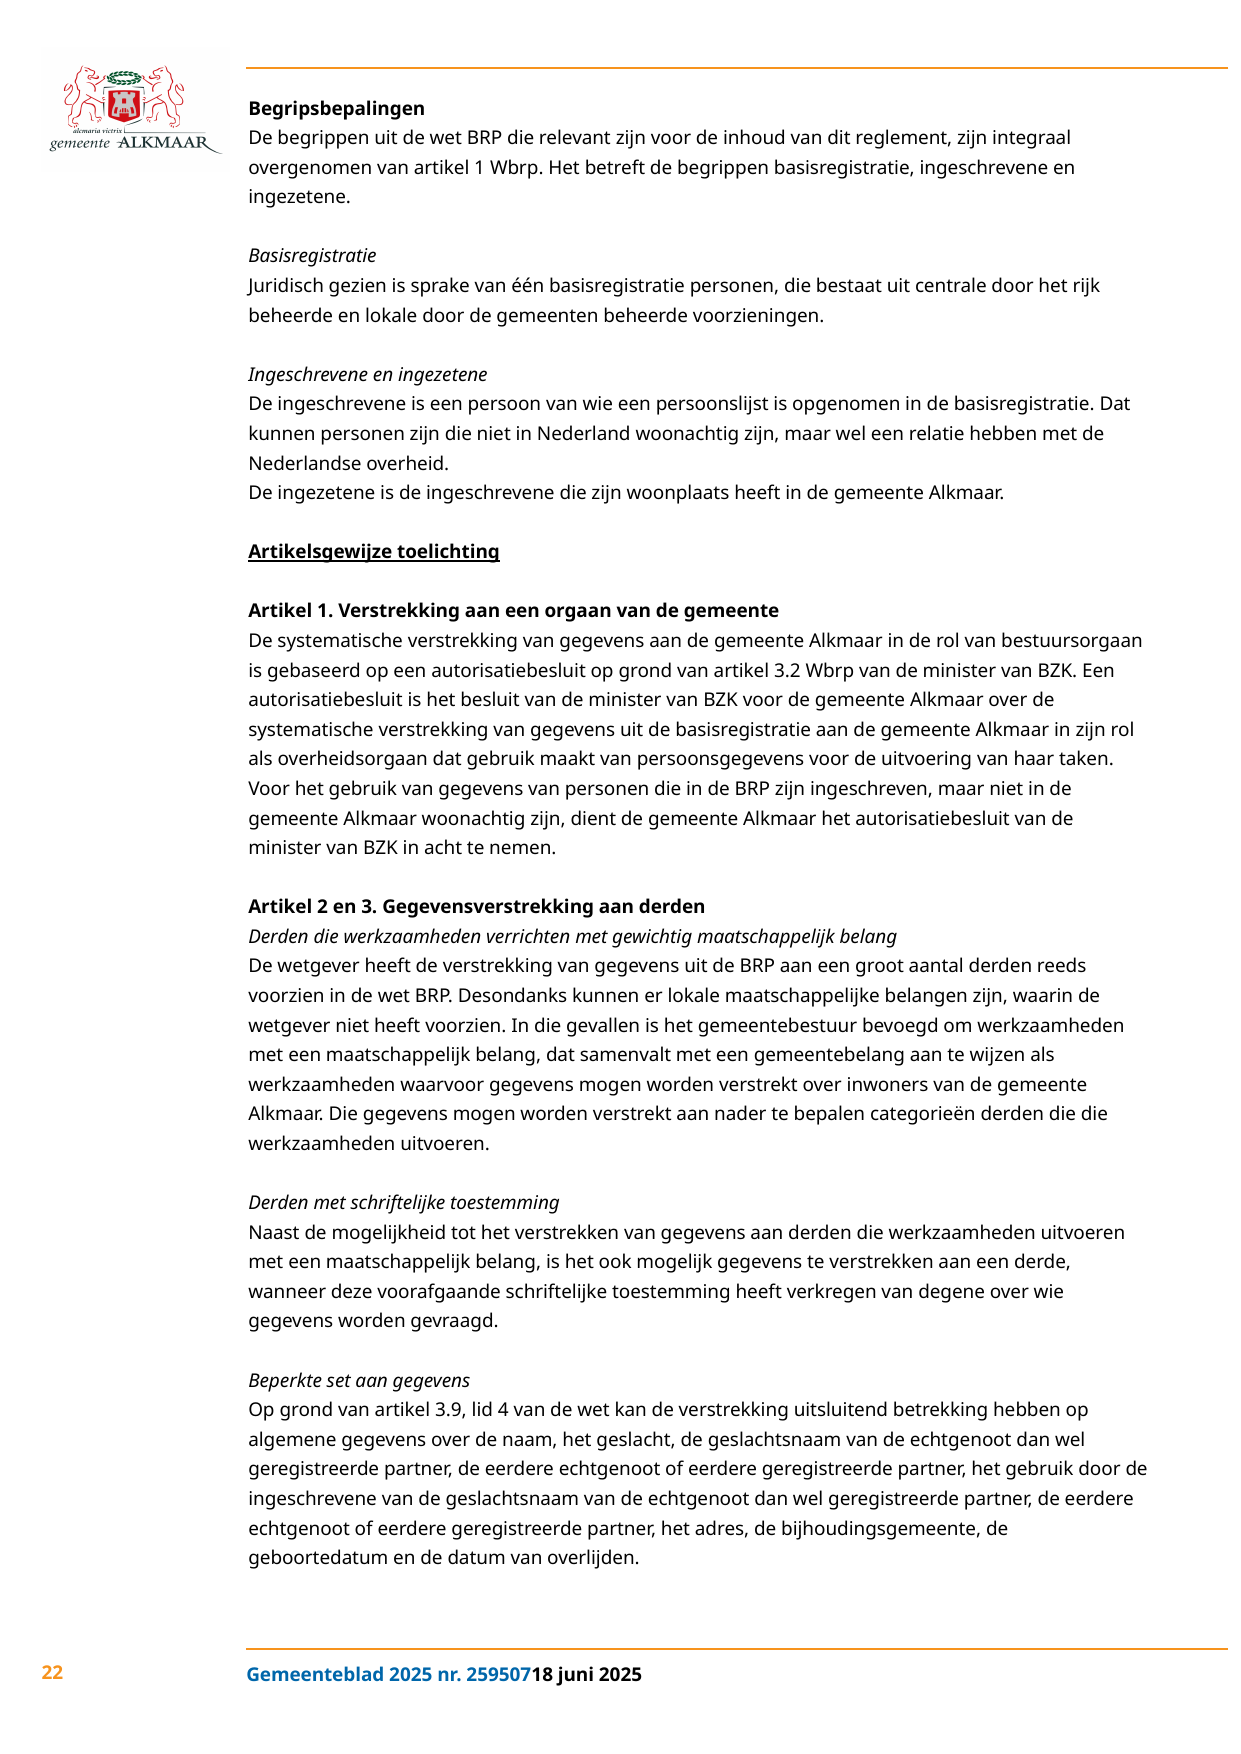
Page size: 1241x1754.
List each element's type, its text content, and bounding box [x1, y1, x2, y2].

text Juridisch gezien is sprake van één basisregistratie personen, die bestaat uit centrale door het rijk beheerde en lokale door de gemeenten beheerde voorzieningen. [248, 272, 1152, 328]
text Derden met schriftelijke toestemming [248, 1189, 1152, 1215]
text Derden die werkzaamheden verrichten met gewichtig maatschappelijk belang [248, 923, 1152, 949]
text Artikel 1. Verstrekking aan een orgaan van de gemeente [248, 598, 1152, 623]
text Op grond van artikel 3.9, lid 4 van de wet kan de verstrekking uitsluitend betrekking hebben op algemene gegevens over de naam, het geslacht, de geslachtsnaam van de echtgenoot dan wel geregistreerde partner, de eerdere echtgenoot of eerdere geregistreerde partner, het gebruik door de ingeschrevene van de geslachtsnaam van de echtgenoot dan wel geregistreerde partner, de eerdere echtgenoot of eerdere geregistreerde partner, het adres, de bijhoudingsgemeente, de geboortedatum en de datum van overlijden. [248, 1396, 1152, 1570]
text De begrippen uit de wet BRP die relevant zijn voor de inhoud van dit reglement, zijn integraal overgenomen van artikel 1 Wbrp. Het betreft de begrippen basisregistratie, ingeschrevene en ingezetene. [248, 124, 1152, 209]
text Voor het gebruik van gegevens van personen die in de BRP zijn ingeschreven, maar niet in de gemeente Alkmaar woonachtig zijn, dient de gemeente Alkmaar het autorisatiebesluit van de minister van BZK in acht te nemen. [248, 775, 1152, 860]
text Basisregistratie [248, 243, 1152, 268]
text Artikel 2 en 3. Gegevensverstrekking aan derden [248, 893, 1152, 919]
text Ingeschrevene en ingezetene [248, 361, 1152, 387]
text De systematische verstrekking van gegevens aan de gemeente Alkmaar in de rol van bestuursorgaan is gebaseerd op een autorisatiebesluit op grond van artikel 3.2 Wbrp van de minister van BZK. Een autorisatiebesluit is het besluit van de minister van BZK voor de gemeente Alkmaar over de systematische verstrekking van gegevens uit de basisregistratie aan de gemeente Alkmaar in zijn rol als overheidsorgaan dat gebruik maakt van persoonsgegevens voor de uitvoering van haar taken. [248, 627, 1152, 771]
text Beperkte set aan gegevens [248, 1367, 1152, 1393]
text Artikelsgewijze toelichting [248, 538, 1152, 564]
text De ingezetene is de ingeschrevene die zijn woonplaats heeft in de gemeente Alkmaar. [248, 479, 1152, 505]
text De wetgever heeft de verstrekking van gegevens uit de BRP aan een groot aantal derden reeds voorzien in de wet BRP. Desondanks kunnen er lokale maatschappelijke belangen zijn, waarin de wetgever niet heeft voorzien. In die gevallen is het gemeentebestuur bevoegd om werkzaamheden met een maatschappelijk belang, dat samenvalt met een gemeentebelang aan te wijzen als werkzaamheden waarvoor gegevens mogen worden verstrekt over inwoners van de gemeente Alkmaar. Die gegevens mogen worden verstrekt aan nader te bepalen categorieën derden die die werkzaamheden uitvoeren. [248, 953, 1152, 1156]
text Naast de mogelijkheid tot het verstrekken van gegevens aan derden die werkzaamheden uitvoeren met een maatschappelijk belang, is het ook mogelijk gegevens te verstrekken aan een derde, wanneer deze voorafgaande schriftelijke toestemming heeft verkregen van degene over wie gegevens worden gevraagd. [248, 1219, 1152, 1333]
picture [41, 47, 231, 172]
text De ingeschrevene is een persoon van wie een persoonslijst is opgenomen in de basisregistratie. Dat kunnen personen zijn die niet in Nederland woonachtig zijn, maar wel een relatie hebben met de Nederlandse overheid. [248, 391, 1152, 476]
text Begripsbepalingen [248, 95, 1152, 121]
